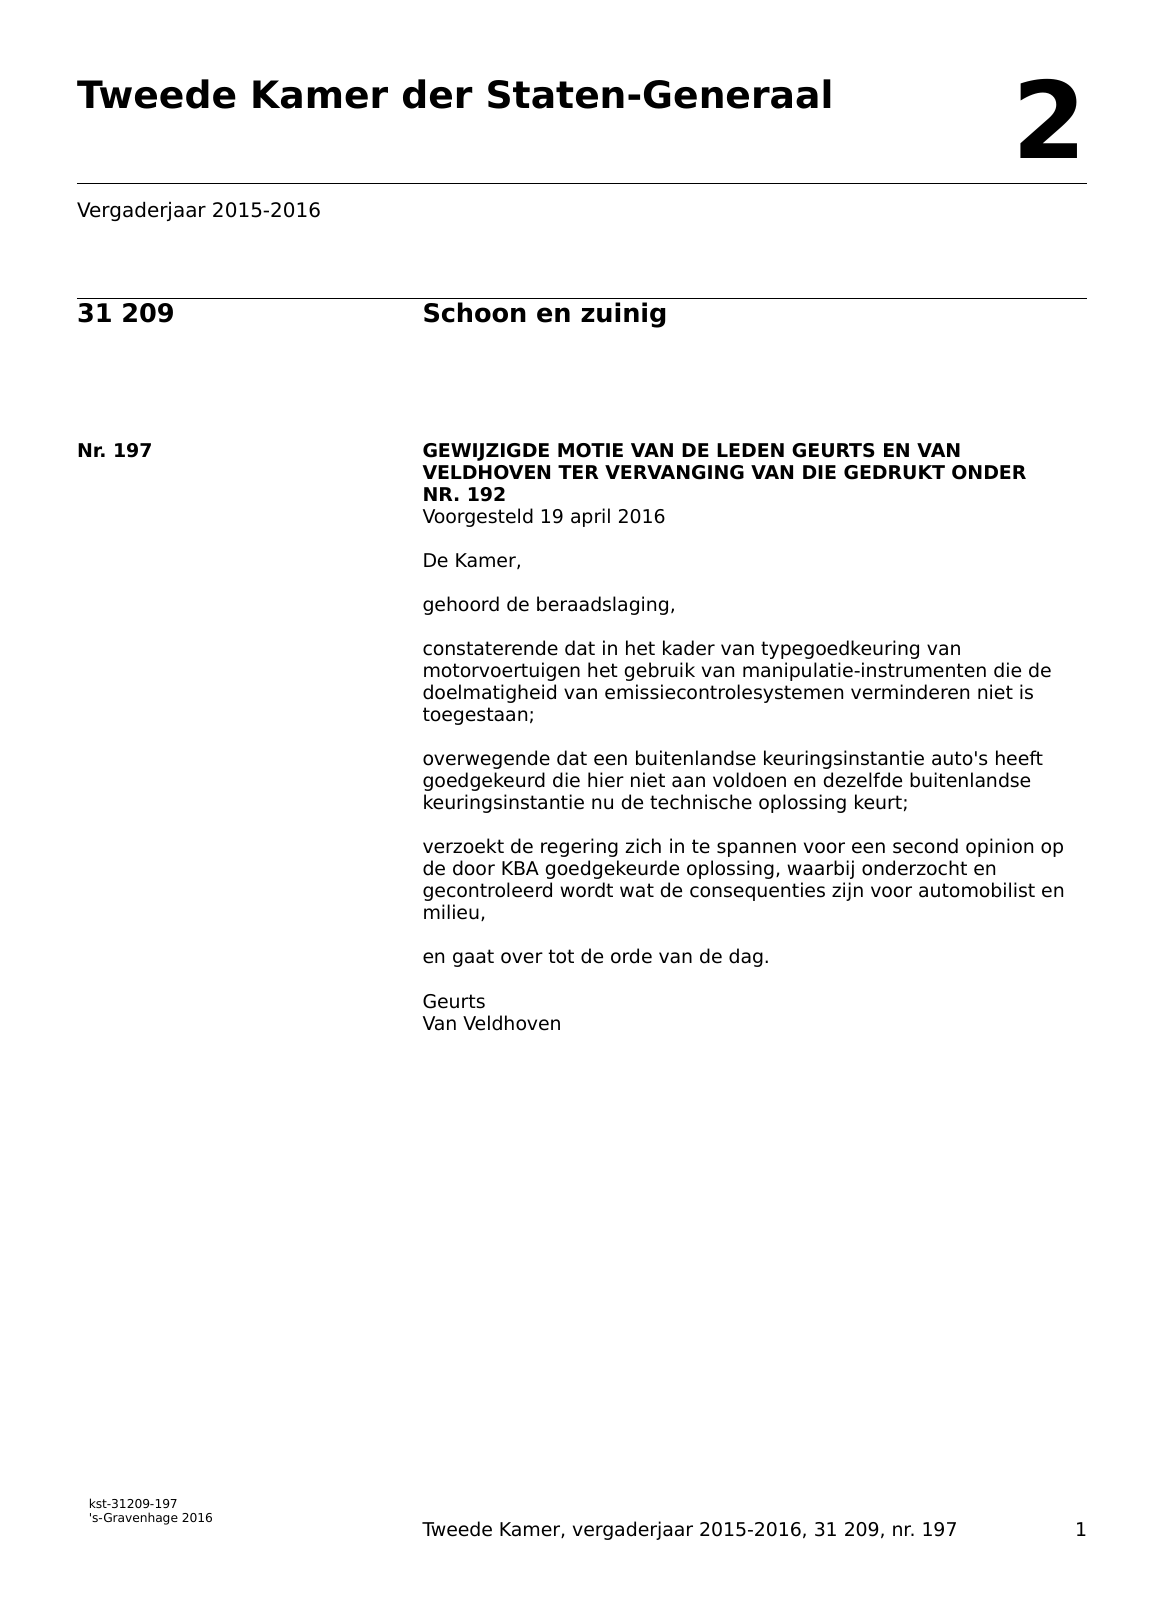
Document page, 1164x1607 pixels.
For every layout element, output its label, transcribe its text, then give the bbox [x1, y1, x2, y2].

subtitle 31 209 Schoon en zuinig [77, 299, 1087, 329]
text constaterende dat in het kader van typegoedkeuring van motorvoertuigen het gebruik van manipulatie-instrumenten die de doelmatigheid van emissiecontrolesystemen verminderen niet is toegestaan; [422, 638, 1087, 726]
text kst-31209-197 [88, 1497, 323, 1511]
text Voorgesteld 19 april 2016 [422, 506, 1087, 528]
text gehoord de beraadslaging, [422, 594, 1087, 616]
text 's-Gravenhage 2016 [88, 1511, 323, 1525]
table_cell Vergaderjaar 2015-2016 [77, 184, 1087, 298]
text en gaat over tot de orde van de dag. [422, 946, 1087, 968]
text verzoekt de regering zich in te spannen voor een second opinion op de door KBA goedgekeurde oplossing, waarbij onderzocht en gecontroleerd wordt wat de consequenties zijn voor automobilist en milieu, [422, 836, 1087, 924]
table_header 2 [886, 59, 1087, 183]
text Van Veldhoven [422, 1013, 1087, 1034]
text overwegende dat een buitenlandse keuringsinstantie auto's heeft goedgekeurd die hier niet aan voldoen en dezelfde buitenlandse keuringsinstantie nu de technische oplossing keurt; [422, 748, 1087, 814]
table_header Tweede Kamer der Staten-Generaal [77, 59, 886, 183]
text Geurts [422, 991, 1087, 1013]
subtitle Nr. 197 GEWIJZIGDE MOTIE VAN DE LEDEN GEURTS EN VAN VELDHOVEN TER VERVANGING VAN DIE GEDRUKT ONDER NR. 192 [77, 440, 1087, 506]
text De Kamer, [422, 550, 1087, 572]
